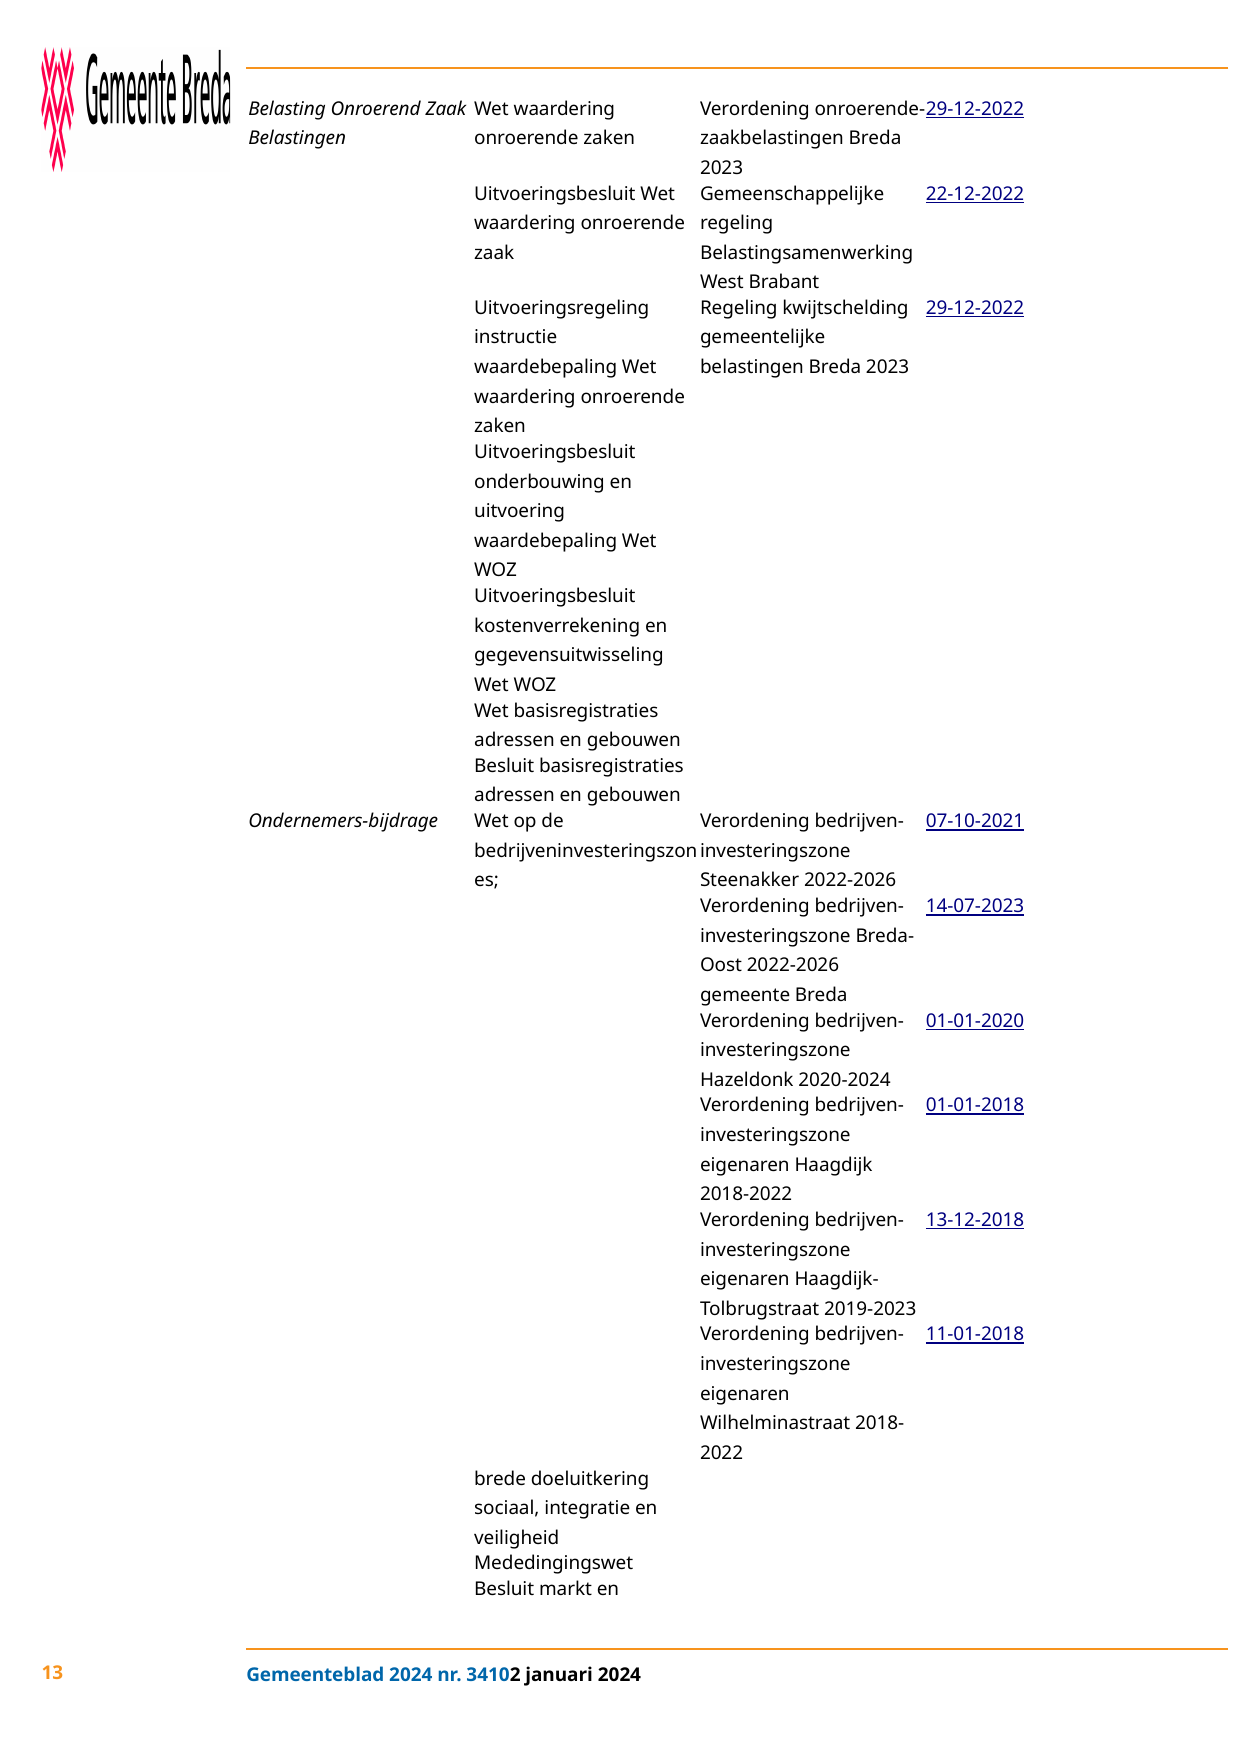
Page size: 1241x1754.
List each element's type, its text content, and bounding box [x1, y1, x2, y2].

table_cell Verordening bedrijven-investeringszone eigenaren Haagdijk-Tolbrugstraat 2019-2023 [700, 1206, 926, 1321]
table_cell [926, 1550, 1152, 1575]
table_cell [248, 752, 474, 807]
table_cell [248, 1321, 474, 1465]
table_cell Uitvoeringsregeling instructie waardebepaling Wet waardering onroerende zaken [474, 294, 700, 438]
table_cell [926, 438, 1152, 582]
table_cell [926, 752, 1152, 807]
table_cell [474, 892, 700, 1007]
table_cell [248, 1092, 474, 1206]
table_cell [926, 582, 1152, 697]
picture [41, 47, 231, 172]
table_cell 22-12-2022 [926, 180, 1152, 294]
table_cell [248, 180, 474, 294]
table_cell [700, 1465, 926, 1549]
table_cell [474, 1092, 700, 1206]
table_cell [248, 294, 474, 438]
table_cell [926, 1465, 1152, 1549]
table_cell Uitvoeringsbesluit Wet waardering onroerende zaak [474, 180, 700, 294]
table_cell Uitvoeringsbesluit onderbouwing en uitvoering waardebepaling Wet WOZ [474, 438, 700, 582]
table_cell [248, 1550, 474, 1575]
table_cell 11-01-2018 [926, 1321, 1152, 1465]
table_cell [700, 1575, 926, 1601]
table_cell 13-12-2018 [926, 1206, 1152, 1321]
table_cell [248, 582, 474, 697]
table_cell Uitvoeringsbesluit kostenverrekening en gegevensuitwisseling Wet WOZ [474, 582, 700, 697]
table_cell 01-01-2020 [926, 1007, 1152, 1092]
table_cell [248, 438, 474, 582]
table_cell [248, 1465, 474, 1549]
table_cell 07-10-2021 [926, 808, 1152, 892]
table_cell [474, 1206, 700, 1321]
table_cell [700, 697, 926, 752]
table_cell Verordening bedrijven-investeringszone Steenakker 2022-2026 [700, 808, 926, 892]
table_cell Verordening bedrijven-investeringszone Hazeldonk 2020-2024 [700, 1007, 926, 1092]
table_cell 29-12-2022 [926, 294, 1152, 438]
table_cell Gemeenschappelijke regeling Belastingsamenwerking West Brabant [700, 180, 926, 294]
table_header Verordening onroerende-zaakbelastingen Breda 2023 [700, 95, 926, 180]
table_cell [700, 582, 926, 697]
table_cell Verordening bedrijven-investeringszone eigenaren Haagdijk 2018-2022 [700, 1092, 926, 1206]
table_cell [248, 1206, 474, 1321]
table_cell Regeling kwijtschelding gemeentelijke belastingen Breda 2023 [700, 294, 926, 438]
table_cell Ondernemers-bijdrage [248, 808, 474, 892]
table_cell [248, 697, 474, 752]
table_cell [700, 438, 926, 582]
table_header Wet waardering onroerende zaken [474, 95, 700, 180]
table_cell [700, 752, 926, 807]
table_cell [474, 1007, 700, 1092]
table_cell [248, 1007, 474, 1092]
table_cell [926, 1575, 1152, 1601]
table_cell 14-07-2023 [926, 892, 1152, 1007]
table_header 29-12-2022 [926, 95, 1152, 180]
table_cell Verordening bedrijven-investeringszone Breda-Oost 2022-2026 gemeente Breda [700, 892, 926, 1007]
table_cell Besluit markt en [474, 1575, 700, 1601]
table_cell brede doeluitkering sociaal, integratie en veiligheid [474, 1465, 700, 1549]
table_cell Verordening bedrijven-investeringszone eigenaren Wilhelminastraat 2018-2022 [700, 1321, 926, 1465]
table_cell [474, 1321, 700, 1465]
table_header Belasting Onroerend Zaak Belastingen [248, 95, 474, 180]
table_cell [926, 697, 1152, 752]
table_cell 01-01-2018 [926, 1092, 1152, 1206]
table_cell [248, 1575, 474, 1601]
table_cell Wet basisregistraties adressen en gebouwen [474, 697, 700, 752]
table_cell Besluit basisregistraties adressen en gebouwen [474, 752, 700, 807]
table_cell [248, 892, 474, 1007]
table_cell [700, 1550, 926, 1575]
table_cell Mededingingswet [474, 1550, 700, 1575]
table_cell Wet op de bedrijveninvesteringszones; [474, 808, 700, 892]
